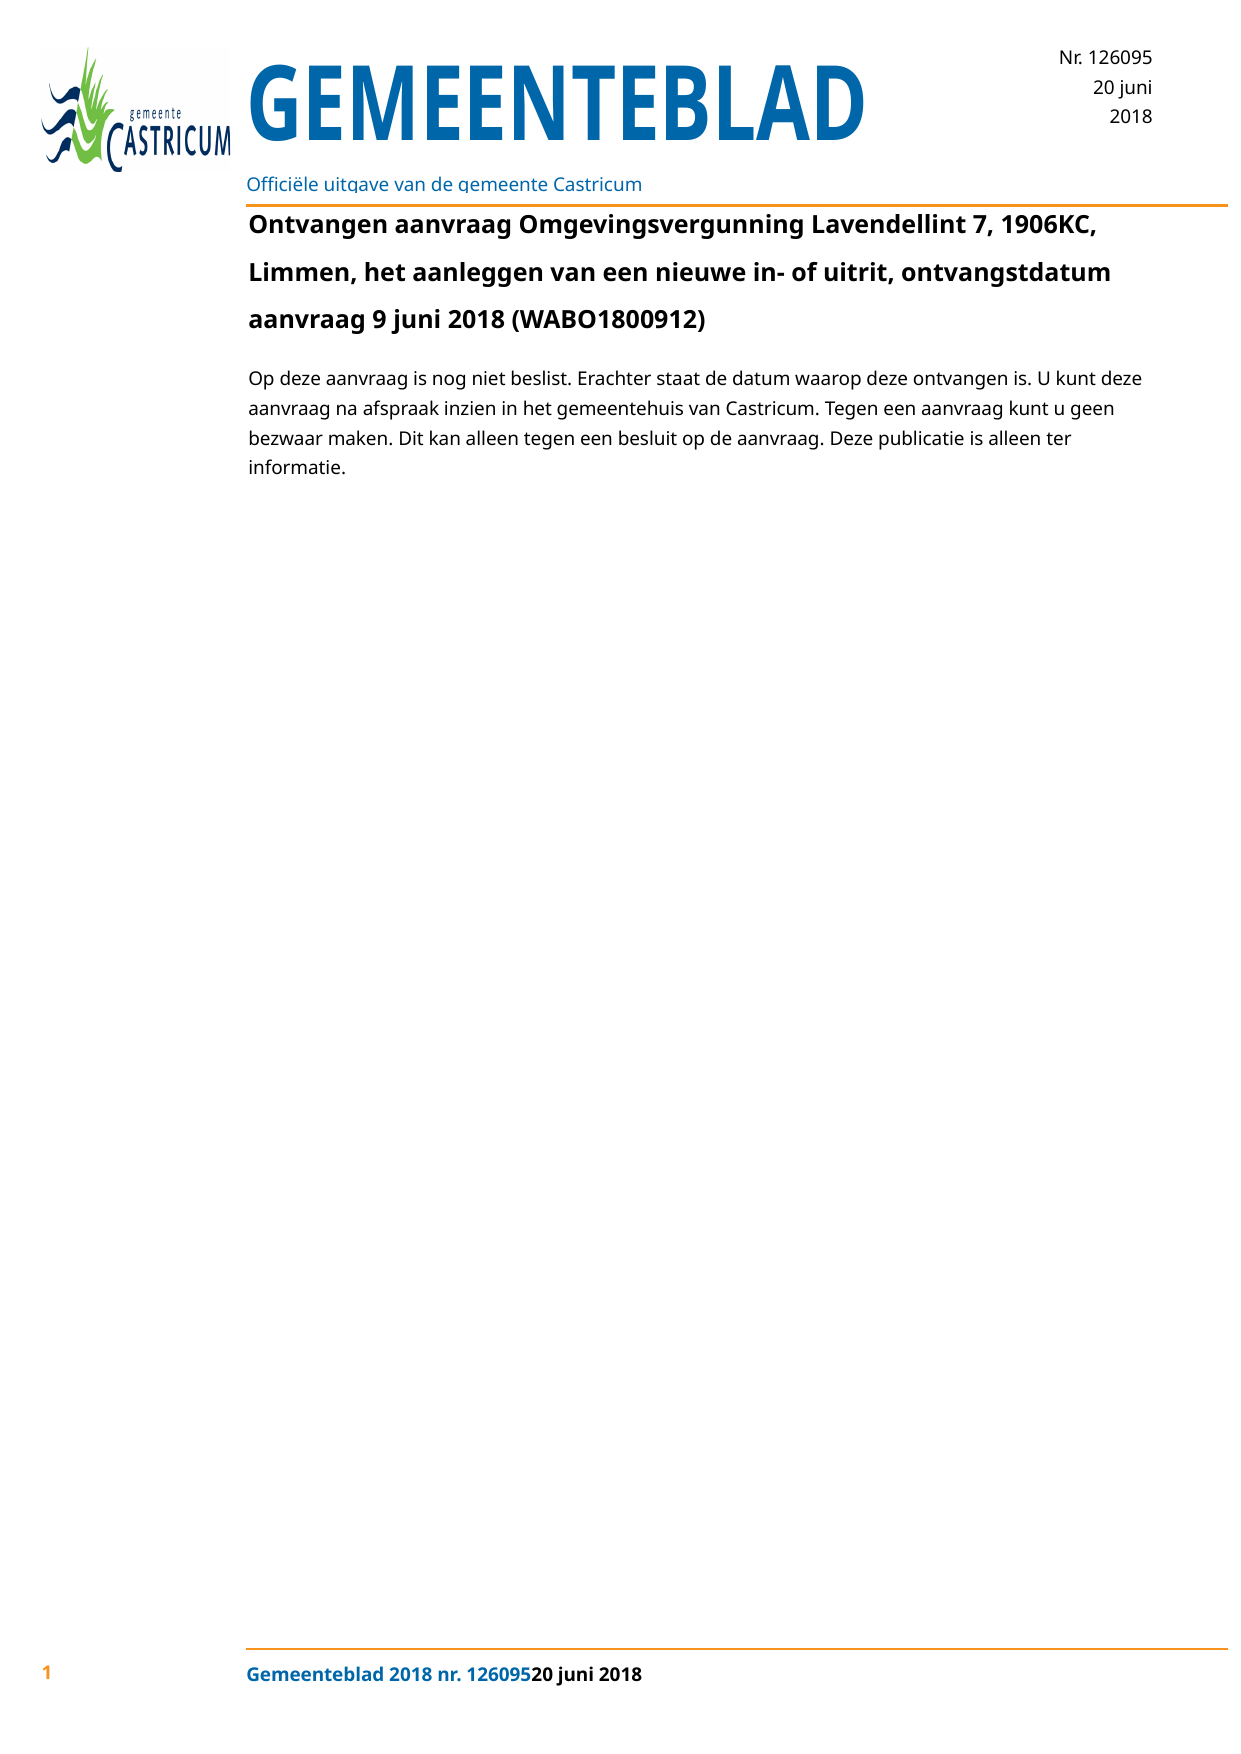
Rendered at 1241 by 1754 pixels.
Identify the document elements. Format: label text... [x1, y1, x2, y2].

text Op deze aanvraag is nog niet beslist. Erachter staat de datum waarop deze ontvangen is. U kunt deze aanvraag na afspraak inzien in het gemeentehuis van Castricum. Tegen een aanvraag kunt u geen bezwaar maken. Dit kan alleen tegen een besluit op de aanvraag. Deze publicatie is alleen ter informatie. [248, 366, 1152, 480]
text Ontvangen aanvraag Omgevingsvergunning Lavendellint 7, 1906KC, Limmen, het aanleggen van een nieuwe in- of uitrit, ontvangstdatum aanvraag 9 juni 2018 (WABO1800912) [248, 207, 1152, 336]
picture [41, 47, 231, 172]
